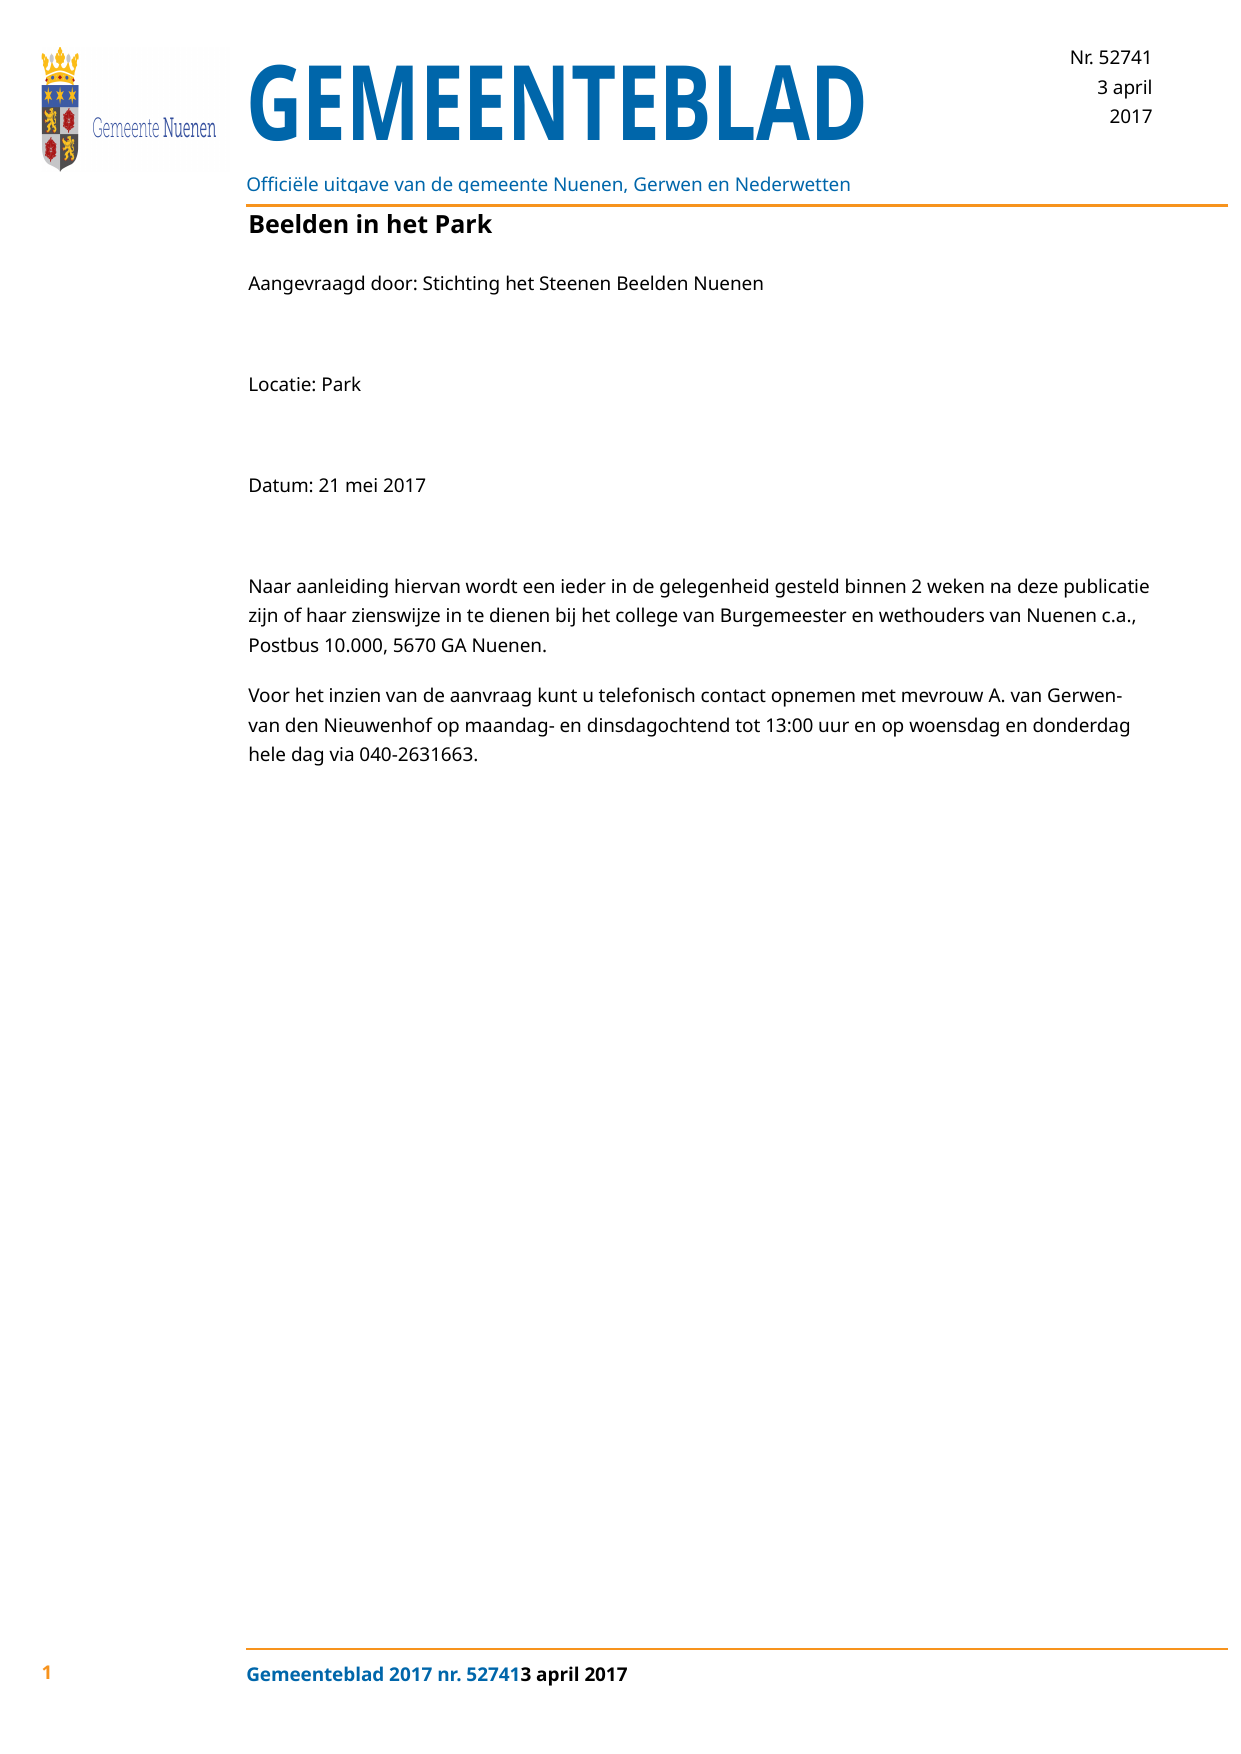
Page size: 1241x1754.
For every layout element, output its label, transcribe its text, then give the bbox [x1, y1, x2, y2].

text Aangevraagd door: Stichting het Steenen Beelden Nuenen [248, 270, 1152, 296]
text Naar aanleiding hiervan wordt een ieder in de gelegenheid gesteld binnen 2 weken na deze publicatie zijn of haar zienswijze in te dienen bij het college van Burgemeester en wethouders van Nuenen c.a., Postbus 10.000, 5670 GA Nuenen. [248, 573, 1152, 658]
picture [41, 47, 231, 172]
text Datum: 21 mei 2017 [248, 472, 1152, 498]
text Beelden in het Park [248, 207, 1152, 241]
text Locatie: Park [248, 371, 1152, 397]
text Voor het inzien van de aanvraag kunt u telefonisch contact opnemen met mevrouw A. van Gerwen-van den Nieuwenhof op maandag- en dinsdagochtend tot 13:00 uur en op woensdag en donderdag hele dag via 040-2631663. [248, 682, 1152, 767]
